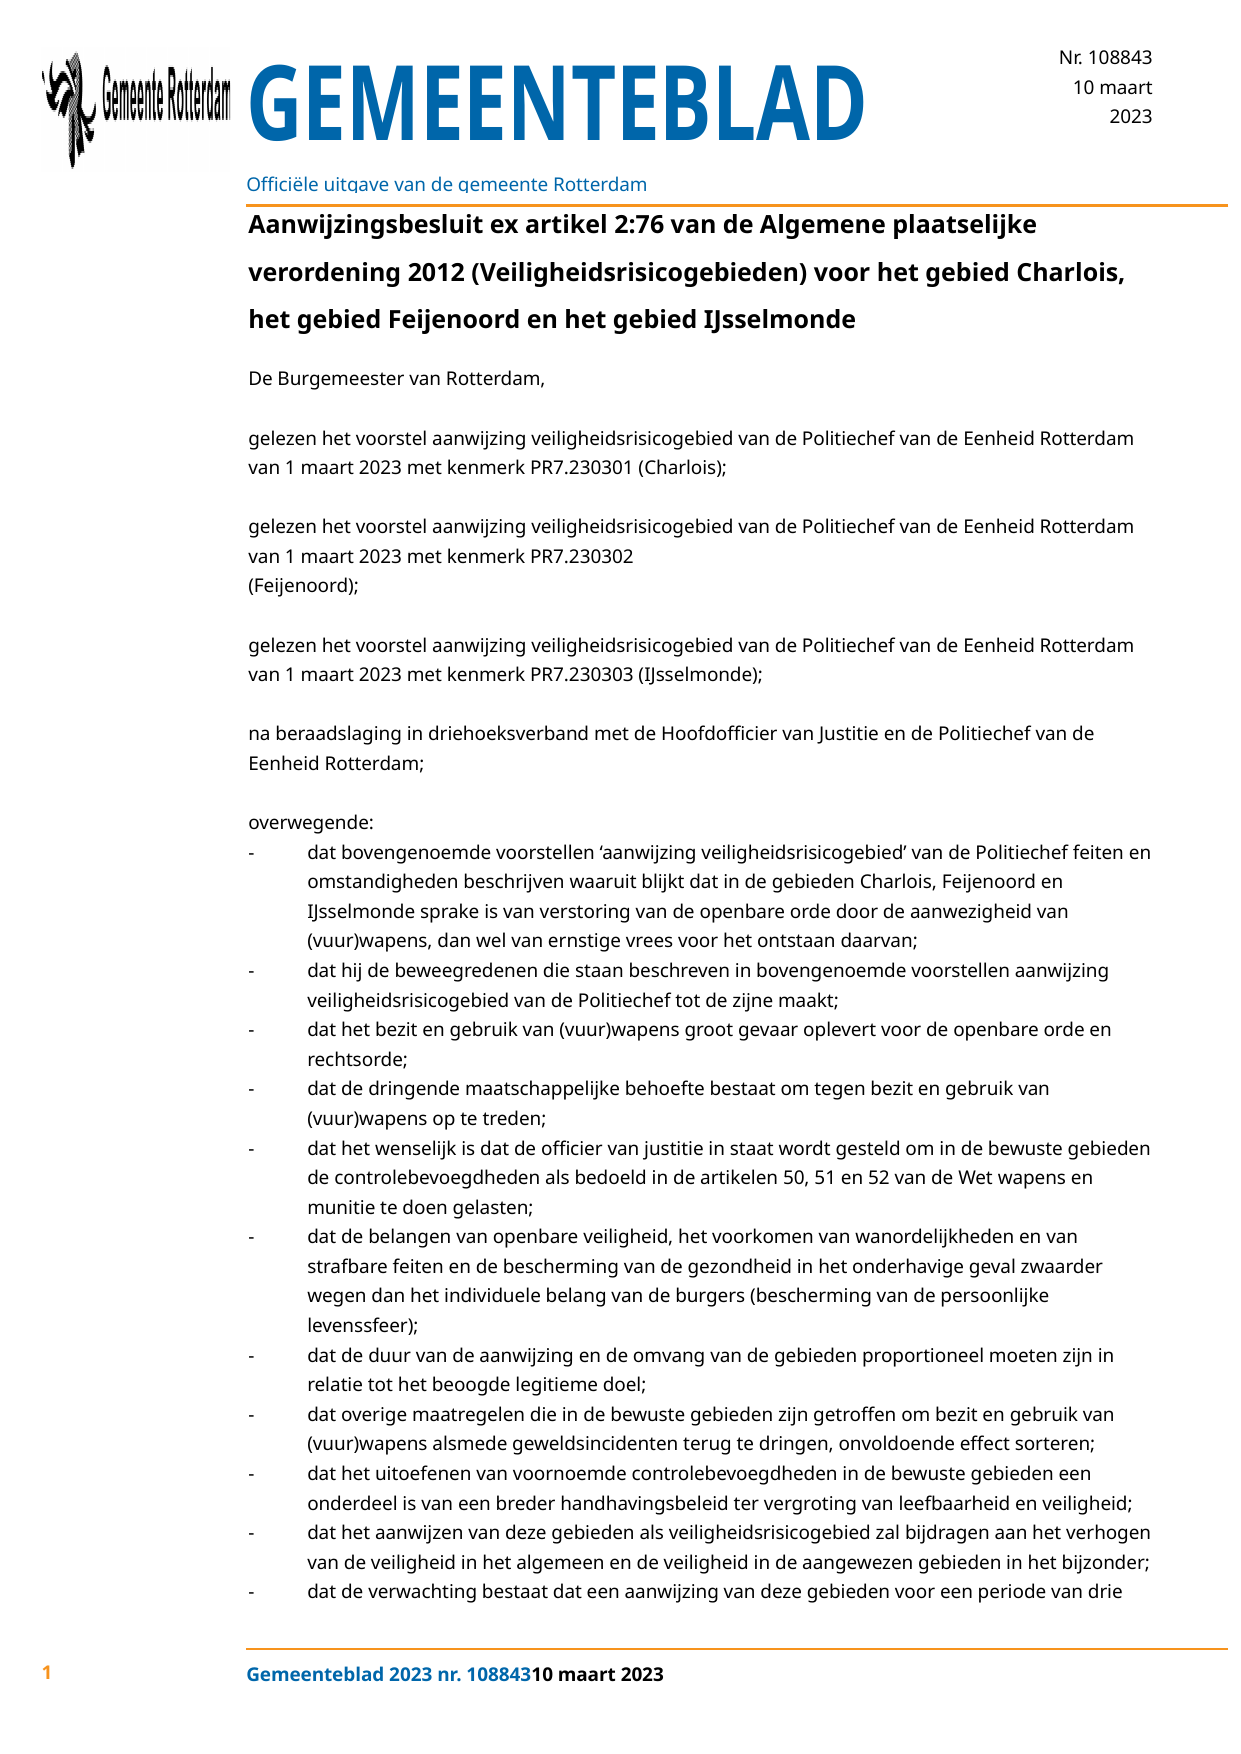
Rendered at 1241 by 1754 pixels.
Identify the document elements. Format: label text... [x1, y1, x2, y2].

text (Feijenoord); [248, 573, 1152, 598]
list dat de dringende maatschappelijke behoefte bestaat om tegen bezit en gebruik van (vuur)wapens op te treden; [248, 1076, 1152, 1131]
text na beraadslaging in driehoeksverband met de Hoofdofficier van Justitie en de Politiechef van de Eenheid Rotterdam; [248, 721, 1152, 776]
list dat overige maatregelen die in de bewuste gebieden zijn getroffen om bezit en gebruik van (vuur)wapens alsmede geweldsincidenten terug te dringen, onvoldoende effect sorteren; [248, 1401, 1152, 1456]
text Aanwijzingsbesluit ex artikel 2:76 van de Algemene plaatselijke verordening 2012 (Veiligheidsrisicogebieden) voor het gebied Charlois, het gebied Feijenoord en het gebied IJsselmonde [248, 207, 1152, 336]
list dat het bezit en gebruik van (vuur)wapens groot gevaar oplevert voor de openbare orde en rechtsorde; [248, 1016, 1152, 1072]
text De Burgemeester van Rotterdam, [248, 366, 1152, 391]
list dat de duur van de aanwijzing en de omvang van de gebieden proportioneel moeten zijn in relatie tot het beoogde legitieme doel; [248, 1342, 1152, 1397]
text gelezen het voorstel aanwijzing veiligheidsrisicogebied van de Politiechef van de Eenheid Rotterdam van 1 maart 2023 met kenmerk PR7.230302 [248, 513, 1152, 569]
list dat de verwachting bestaat dat een aanwijzing van deze gebieden voor een periode van drie [248, 1578, 1152, 1604]
text overwegende: [248, 809, 1152, 835]
list dat het wenselijk is dat de officier van justitie in staat wordt gesteld om in de bewuste gebieden de controlebevoegdheden als bedoeld in de artikelen 50, 51 en 52 van de Wet wapens en munitie te doen gelasten; [248, 1135, 1152, 1219]
list dat hij de beweegredenen die staan beschreven in bovengenoemde voorstellen aanwijzing veiligheidsrisicogebied van de Politiechef tot de zijne maakt; [248, 957, 1152, 1012]
text gelezen het voorstel aanwijzing veiligheidsrisicogebied van de Politiechef van de Eenheid Rotterdam van 1 maart 2023 met kenmerk PR7.230301 (Charlois); [248, 425, 1152, 480]
list dat de belangen van openbare veiligheid, het voorkomen van wanordelijkheden en van strafbare feiten en de bescherming van de gezondheid in het onderhavige geval zwaarder wegen dan het individuele belang van de burgers (bescherming van de persoonlijke levenssfeer); [248, 1223, 1152, 1338]
picture [41, 47, 231, 172]
list dat het uitoefenen van voornoemde controlebevoegdheden in de bewuste gebieden een onderdeel is van een breder handhavingsbeleid ter vergroting van leefbaarheid en veiligheid; [248, 1460, 1152, 1515]
list dat het aanwijzen van deze gebieden als veiligheidsrisicogebied zal bijdragen aan het verhogen van de veiligheid in het algemeen en de veiligheid in de aangewezen gebieden in het bijzonder; [248, 1519, 1152, 1574]
text gelezen het voorstel aanwijzing veiligheidsrisicogebied van de Politiechef van de Eenheid Rotterdam van 1 maart 2023 met kenmerk PR7.230303 (IJsselmonde); [248, 632, 1152, 687]
list dat bovengenoemde voorstellen ‘aanwijzing veiligheidsrisicogebied’ van de Politiechef feiten en omstandigheden beschrijven waaruit blijkt dat in de gebieden Charlois, Feijenoord en IJsselmonde sprake is van verstoring van de openbare orde door de aanwezigheid van (vuur)wapens, dan wel van ernstige vrees voor het ontstaan daarvan; [248, 839, 1152, 953]
